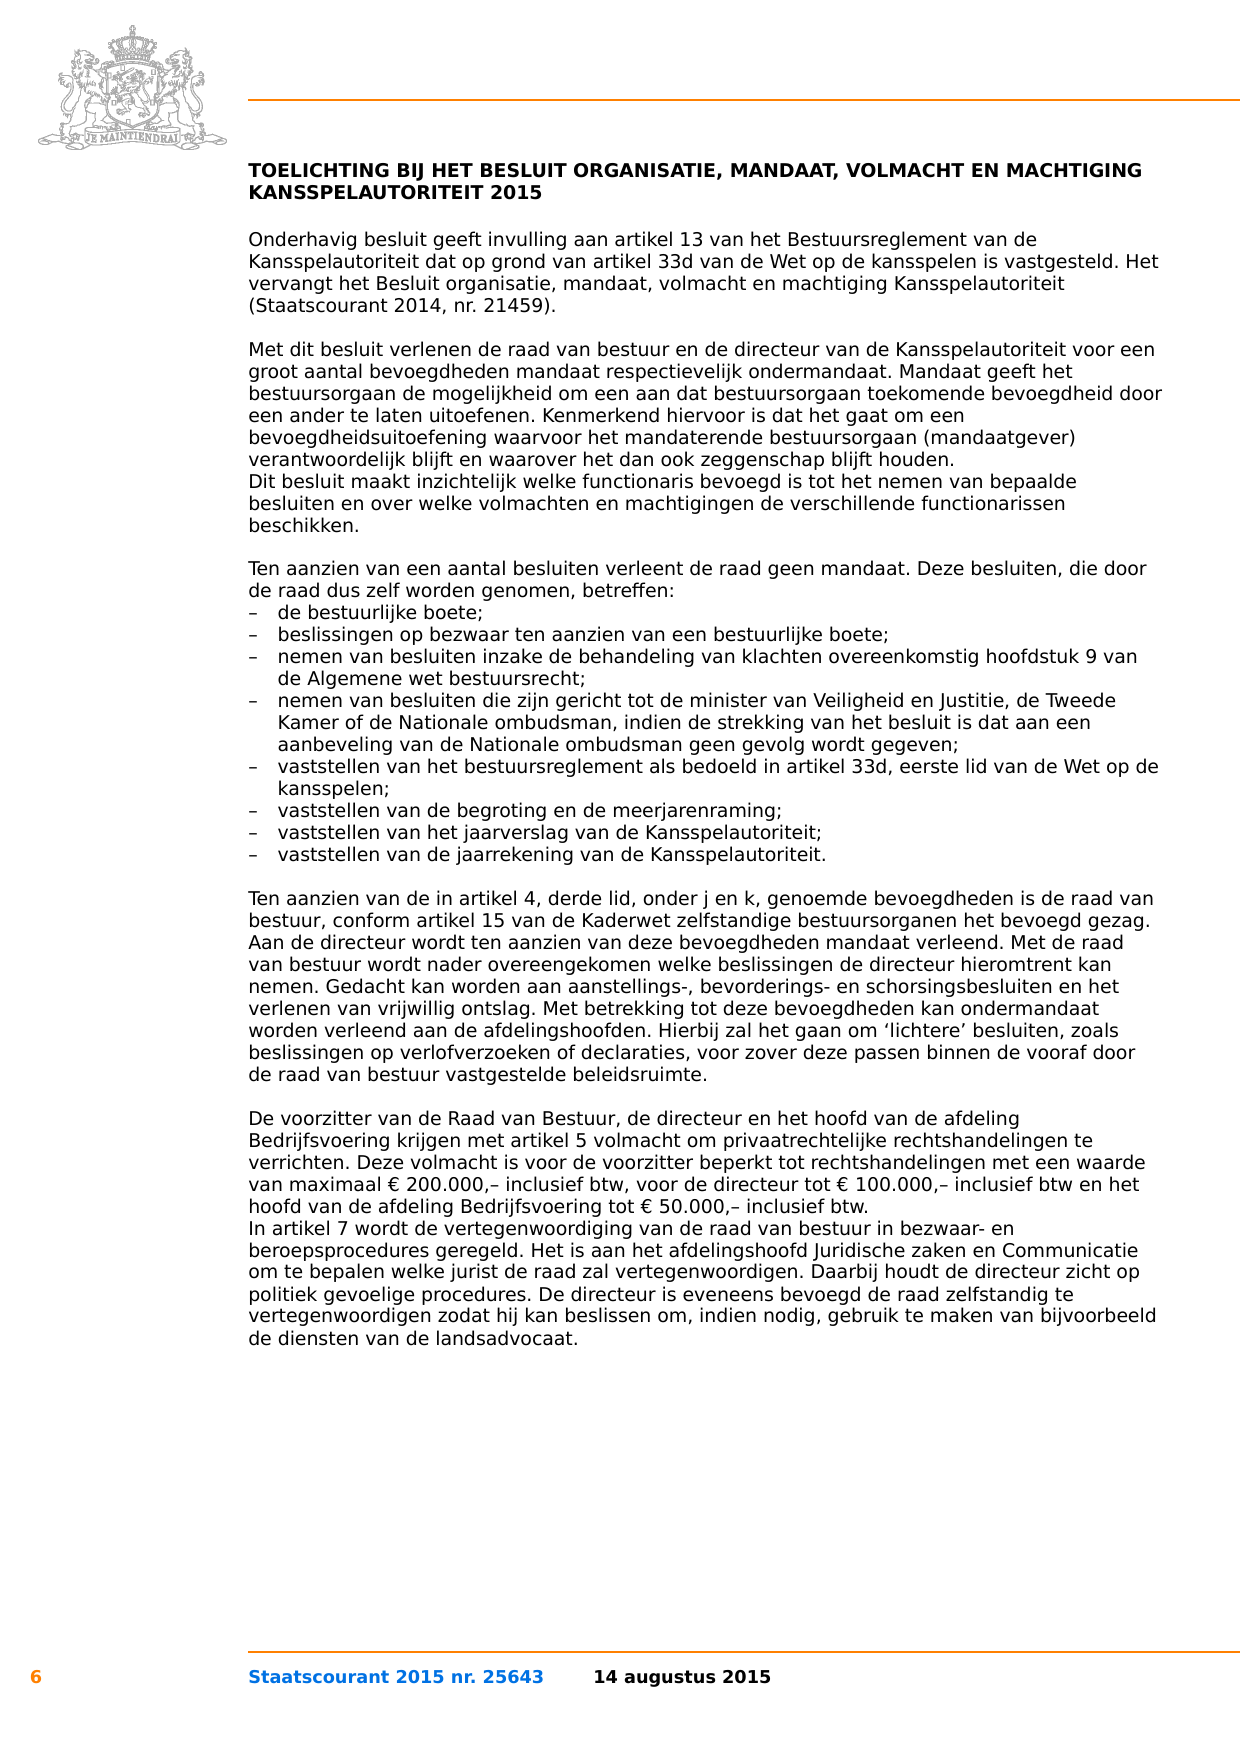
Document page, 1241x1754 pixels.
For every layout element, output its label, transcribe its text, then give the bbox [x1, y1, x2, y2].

text – vaststellen van de jaarrekening van de Kansspelautoriteit. [248, 844, 1163, 866]
text Onderhavig besluit geeft invulling aan artikel 13 van het Bestuursreglement van de Kansspelautoriteit dat op grond van artikel 33d van de Wet op de kansspelen is vastgesteld. Het vervangt het Besluit organisatie, mandaat, volmacht en machtiging Kansspelautoriteit (Staatscourant 2014, nr. 21459). [248, 229, 1163, 317]
text – beslissingen op bezwaar ten aanzien van een bestuurlijke boete; [248, 624, 1163, 646]
picture [38, 25, 227, 150]
text In artikel 7 wordt de vertegenwoordiging van de raad van bestuur in bezwaar- en beroepsprocedures geregeld. Het is aan het afdelingshoofd Juridische zaken en Communicatie om te bepalen welke jurist de raad zal vertegenwoordigen. Daarbij houdt de directeur zicht op politiek gevoelige procedures. De directeur is eveneens bevoegd de raad zelfstandig te vertegenwoordigen zodat hij kan beslissen om, indien nodig, gebruik te maken van bijvoorbeeld de diensten van de landsadvocaat. [248, 1217, 1163, 1349]
text – vaststellen van het jaarverslag van de Kansspelautoriteit; [248, 822, 1163, 844]
text Met dit besluit verlenen de raad van bestuur en de directeur van de Kansspelautoriteit voor een groot aantal bevoegdheden mandaat respectievelijk ondermandaat. Mandaat geeft het bestuursorgaan de mogelijkheid om een aan dat bestuursorgaan toekomende bevoegdheid door een ander te laten uitoefenen. Kenmerkend hiervoor is dat het gaat om een bevoegdheidsuitoefening waarvoor het mandaterende bestuursorgaan (mandaatgever) verantwoordelijk blijft en waarover het dan ook zeggenschap blijft houden. [248, 339, 1163, 471]
text Ten aanzien van een aantal besluiten verleent de raad geen mandaat. Deze besluiten, die door de raad dus zelf worden genomen, betreffen: [248, 558, 1163, 602]
text – de bestuurlijke boete; [248, 602, 1163, 624]
text – vaststellen van de begroting en de meerjarenraming; [248, 800, 1163, 822]
text – nemen van besluiten die zijn gericht tot de minister van Veiligheid en Justitie, de Tweede Kamer of de Nationale ombudsman, indien de strekking van het besluit is dat aan een aanbeveling van de Nationale ombudsman geen gevolg wordt gegeven; [248, 690, 1163, 756]
subtitle TOELICHTING BIJ HET BESLUIT ORGANISATIE, MANDAAT, VOLMACHT EN MACHTIGING KANSSPELAUTORITEIT 2015 [248, 160, 1163, 204]
text – nemen van besluiten inzake de behandeling van klachten overeenkomstig hoofdstuk 9 van de Algemene wet bestuursrecht; [248, 646, 1163, 690]
text – vaststellen van het bestuursreglement als bedoeld in artikel 33d, eerste lid van de Wet op de kansspelen; [248, 756, 1163, 800]
text De voorzitter van de Raad van Bestuur, de directeur en het hoofd van de afdeling Bedrijfsvoering krijgen met artikel 5 volmacht om privaatrechtelijke rechtshandelingen te verrichten. Deze volmacht is voor de voorzitter beperkt tot rechtshandelingen met een waarde van maximaal € 200.000,– inclusief btw, voor de directeur tot € 100.000,– inclusief btw en het hoofd van de afdeling Bedrijfsvoering tot € 50.000,– inclusief btw. [248, 1108, 1163, 1217]
text Ten aanzien van de in artikel 4, derde lid, onder j en k, genoemde bevoegdheden is de raad van bestuur, conform artikel 15 van de Kaderwet zelfstandige bestuursorganen het bevoegd gezag. Aan de directeur wordt ten aanzien van deze bevoegdheden mandaat verleend. Met de raad van bestuur wordt nader overeengekomen welke beslissingen de directeur hieromtrent kan nemen. Gedacht kan worden aan aanstellings-, bevorderings- en schorsingsbesluiten en het verlenen van vrijwillig ontslag. Met betrekking tot deze bevoegdheden kan ondermandaat worden verleend aan de afdelingshoofden. Hierbij zal het gaan om ‘lichtere’ besluiten, zoals beslissingen op verlofverzoeken of declaraties, voor zover deze passen binnen de vooraf door de raad van bestuur vastgestelde beleidsruimte. [248, 888, 1163, 1086]
text Dit besluit maakt inzichtelijk welke functionaris bevoegd is tot het nemen van bepaalde besluiten en over welke volmachten en machtigingen de verschillende functionarissen beschikken. [248, 471, 1163, 536]
